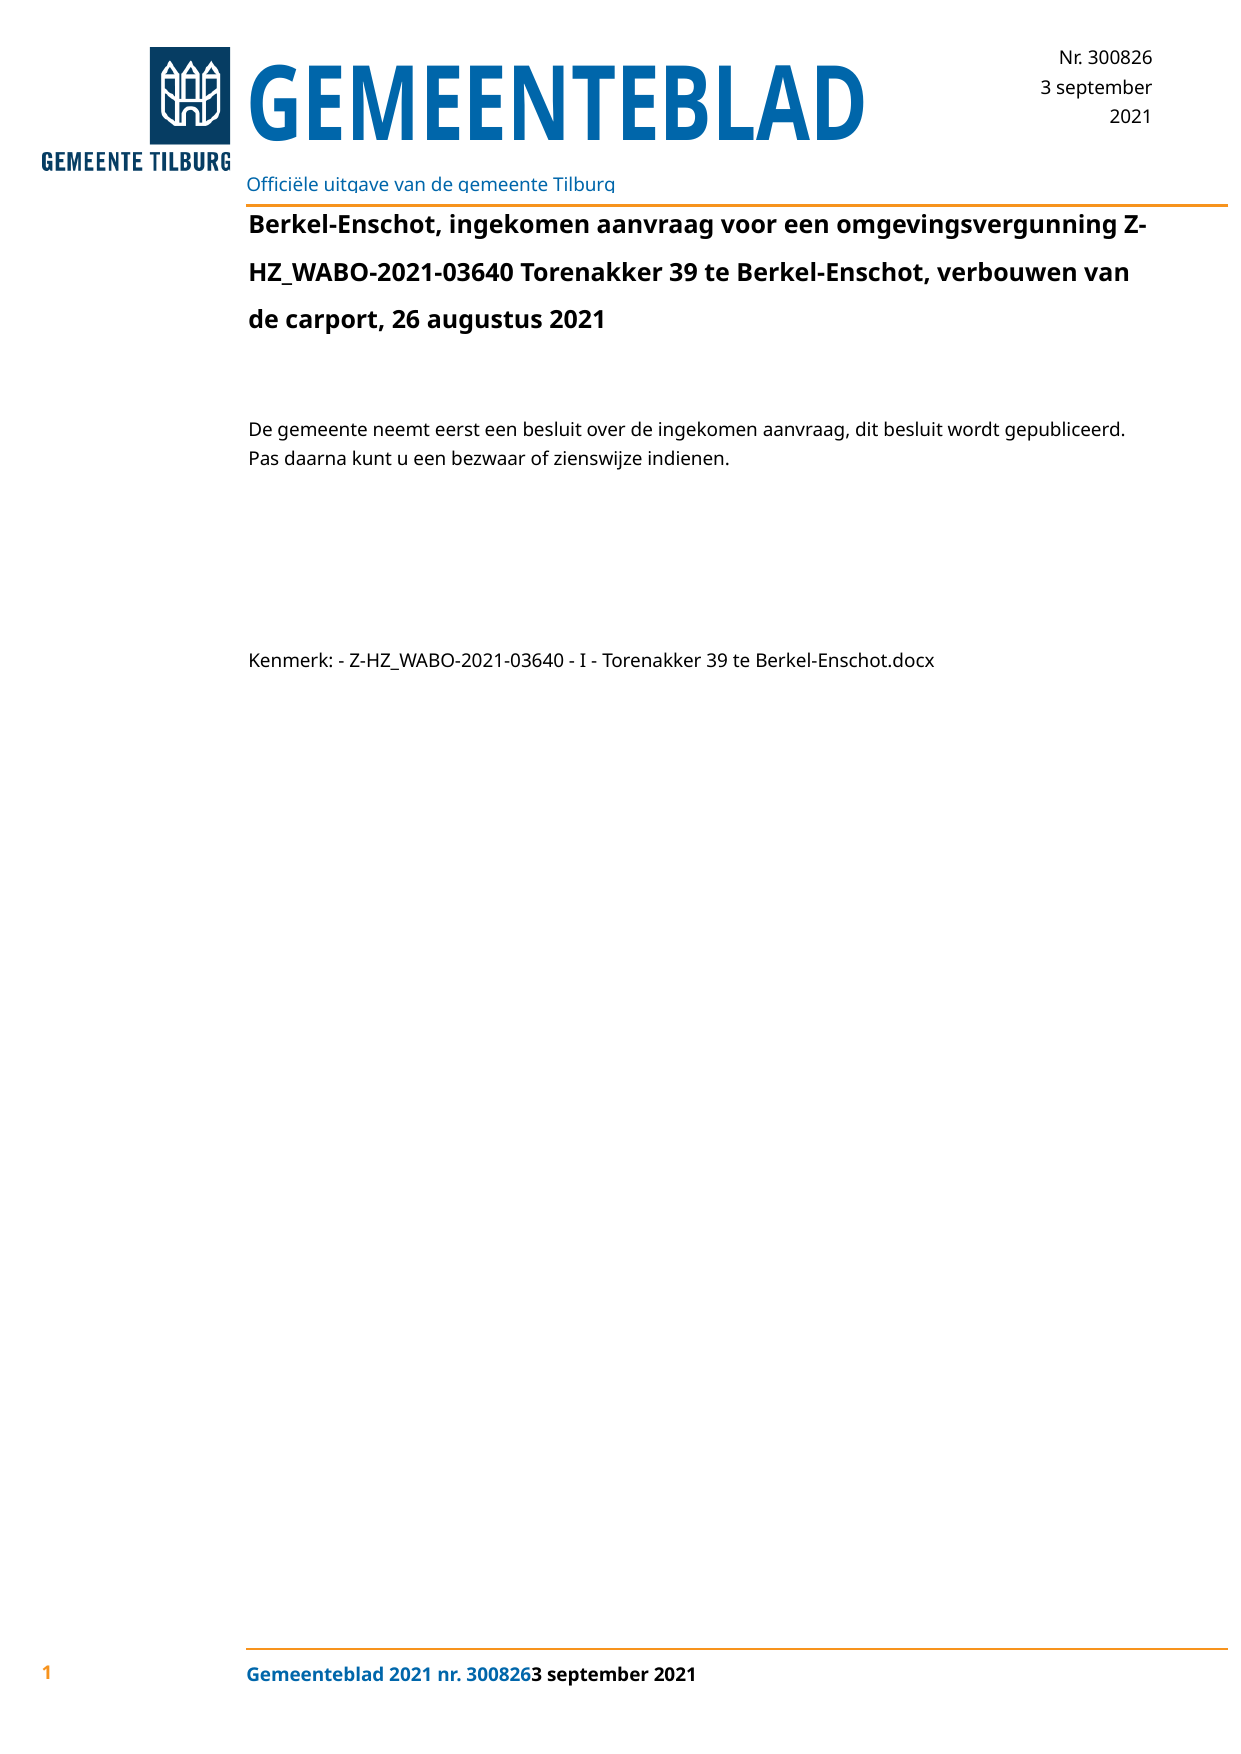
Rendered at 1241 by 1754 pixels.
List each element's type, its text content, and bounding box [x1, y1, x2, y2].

picture [41, 47, 231, 172]
text Berkel-Enschot, ingekomen aanvraag voor een omgevingsvergunning Z-HZ_WABO-2021-03640 Torenakker 39 te Berkel-Enschot, verbouwen van de carport, 26 augustus 2021 [248, 207, 1152, 336]
text Kenmerk: - Z-HZ_WABO-2021-03640 - I - Torenakker 39 te Berkel-Enschot.docx [248, 647, 1152, 673]
text De gemeente neemt eerst een besluit over de ingekomen aanvraag, dit besluit wordt gepubliceerd. Pas daarna kunt u een bezwaar of zienswijze indienen. [248, 416, 1152, 471]
